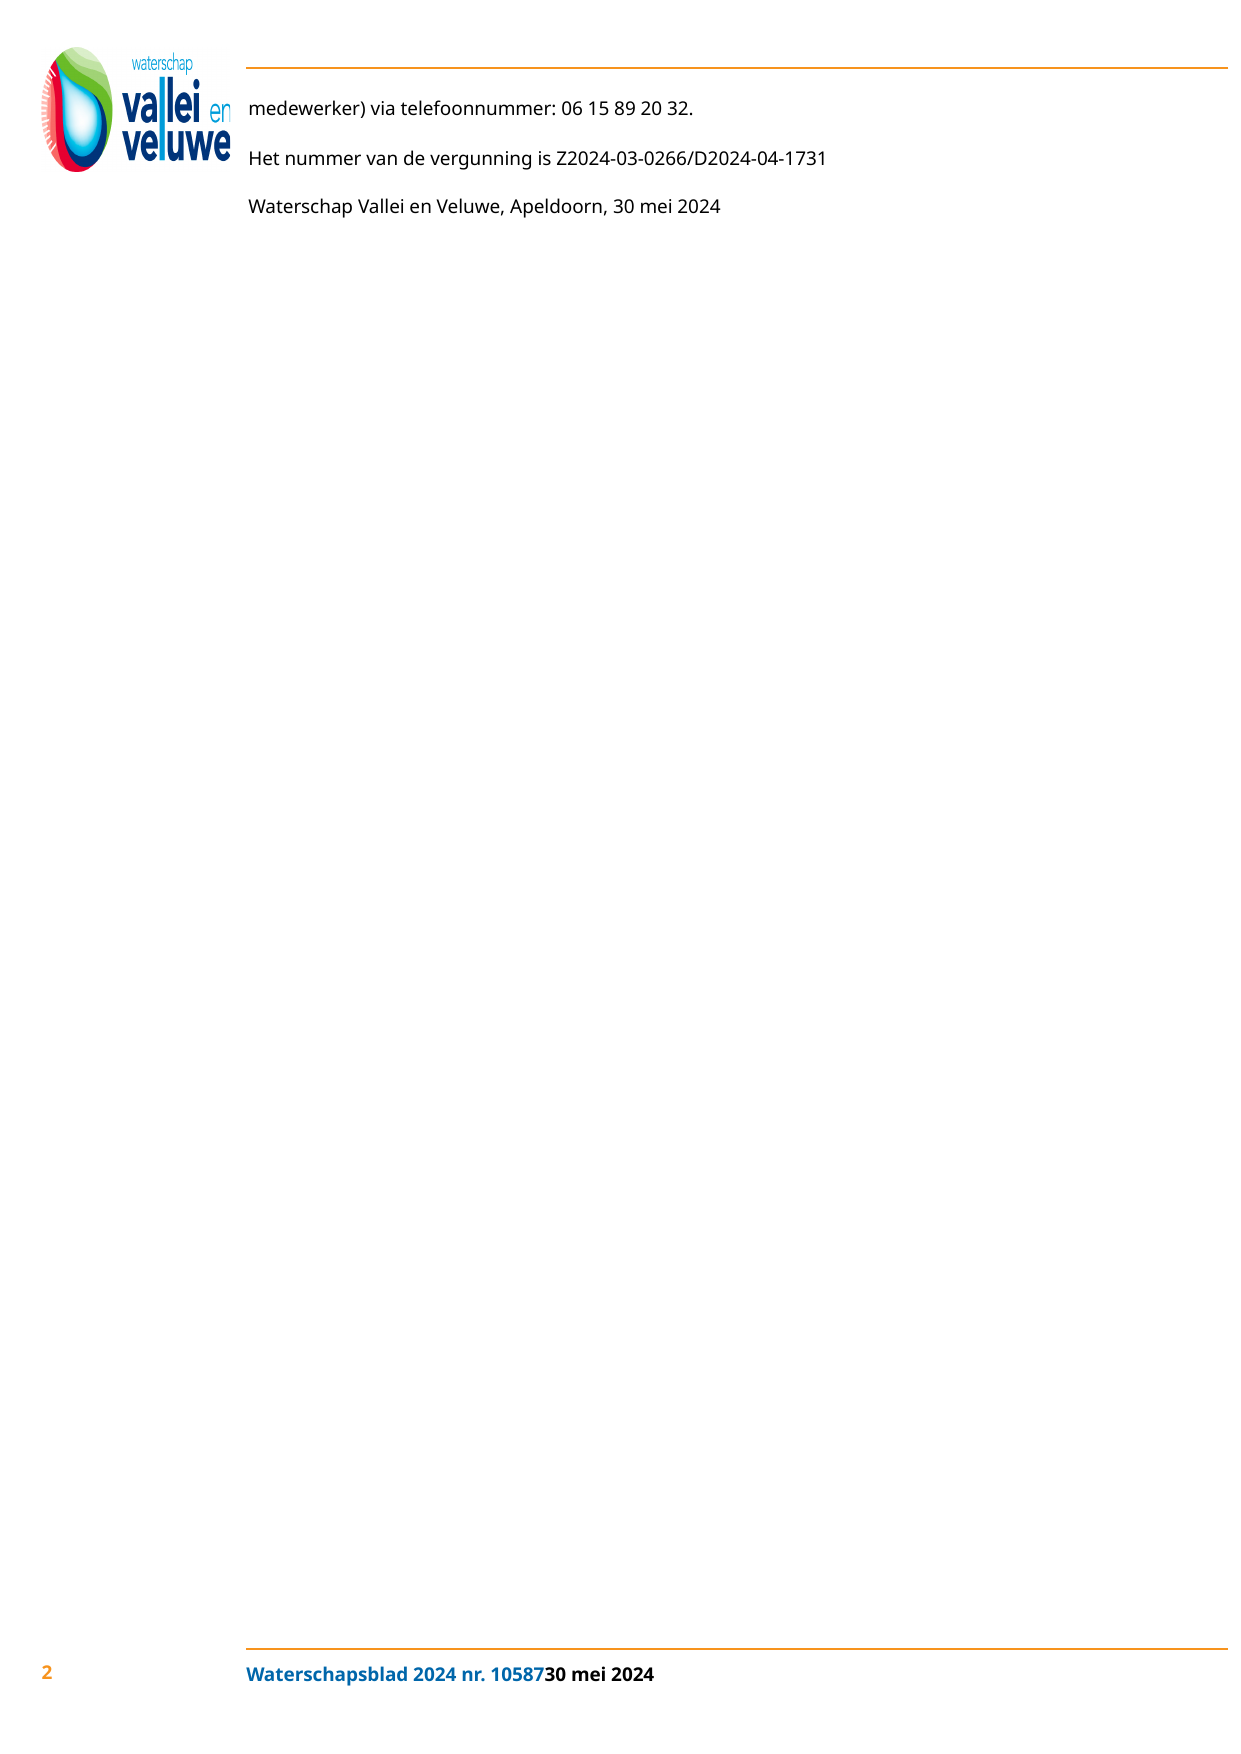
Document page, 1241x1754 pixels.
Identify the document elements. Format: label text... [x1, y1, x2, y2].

text medewerker) via telefoonnummer: 06 15 89 20 32. [248, 95, 1152, 121]
text Waterschap Vallei en Veluwe, Apeldoorn, 30 mei 2024 [248, 193, 1152, 219]
picture [41, 47, 231, 172]
text Het nummer van de vergunning is Z2024-03-0266/D2024-04-1731 [248, 145, 1152, 171]
